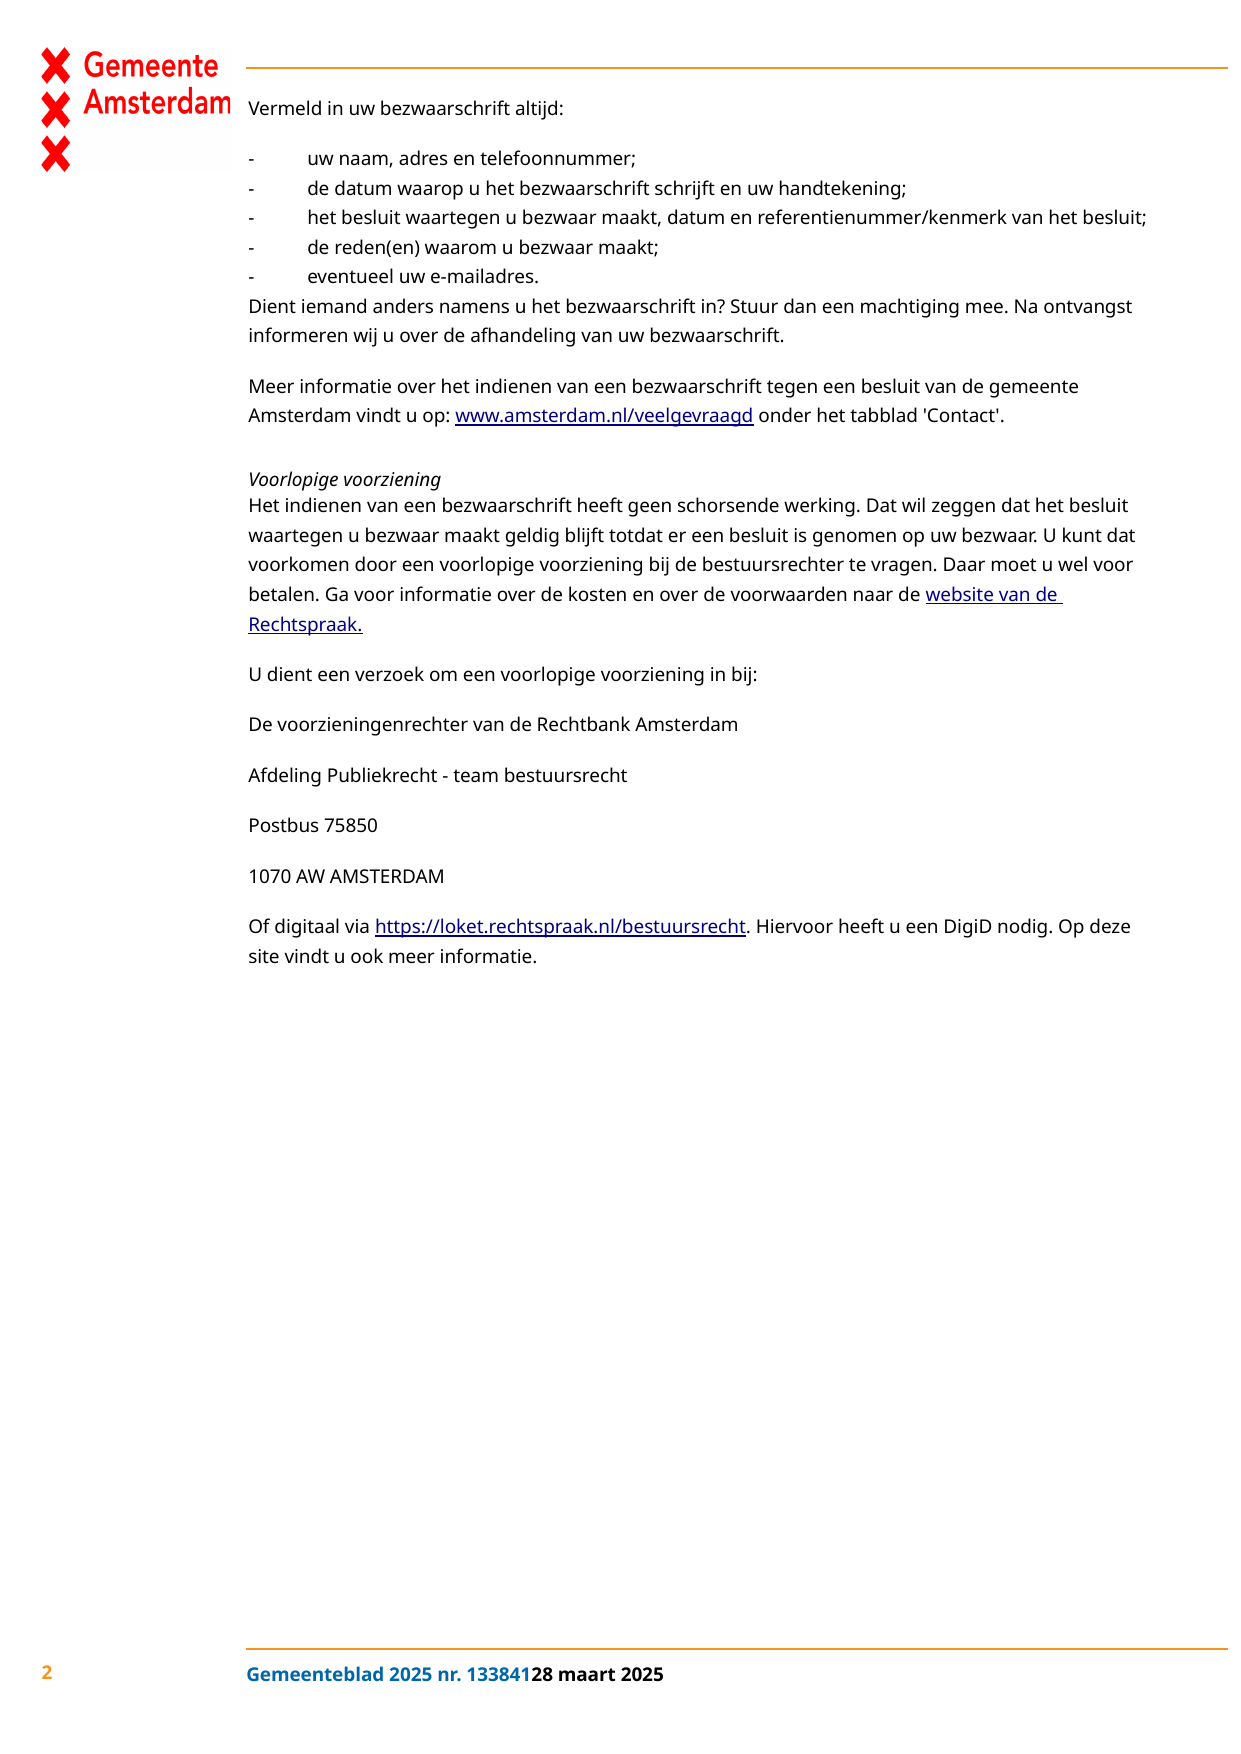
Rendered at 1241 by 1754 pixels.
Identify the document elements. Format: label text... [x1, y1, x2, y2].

text Voorlopige voorziening [248, 467, 1152, 492]
text Het indienen van een bezwaarschrift heeft geen schorsende werking. Dat wil zeggen dat het besluit waartegen u bezwaar maakt geldig blijft totdat er een besluit is genomen op uw bezwaar. U kunt dat voorkomen door een voorlopige voorziening bij de bestuursrechter te vragen. Daar moet u wel voor betalen. Ga voor informatie over de kosten en over de voorwaarden naar de website van de Rechtspraak. [248, 492, 1152, 636]
text Meer informatie over het indienen van een bezwaarschrift tegen een besluit van de gemeente Amsterdam vindt u op: www.amsterdam.nl/veelgevraagd onder het tabblad 'Contact'. [248, 373, 1152, 428]
list de datum waarop u het bezwaarschrift schrijft en uw handtekening; [248, 175, 1152, 201]
text Postbus 75850 [248, 812, 1152, 838]
picture [41, 47, 231, 172]
text Afdeling Publiekrecht - team bestuursrecht [248, 762, 1152, 788]
text De voorzieningenrechter van de Rechtbank Amsterdam [248, 712, 1152, 737]
list de reden(en) waarom u bezwaar maakt; [248, 234, 1152, 260]
text U dient een verzoek om een voorlopige voorziening in bij: [248, 661, 1152, 687]
text Vermeld in uw bezwaarschrift altijd: [248, 95, 1152, 121]
text 1070 AW AMSTERDAM [248, 863, 1152, 888]
list het besluit waartegen u bezwaar maakt, datum en referentienummer/kenmerk van het besluit; [248, 204, 1152, 230]
list eventueel uw e-mailadres. [248, 263, 1152, 289]
text Dient iemand anders namens u het bezwaarschrift in? Stuur dan een machtiging mee. Na ontvangst informeren wij u over de afhandeling van uw bezwaarschrift. [248, 293, 1152, 348]
text Of digitaal via https://loket.rechtspraak.nl/bestuursrecht. Hiervoor heeft u een DigiD nodig. Op deze site vindt u ook meer informatie. [248, 913, 1152, 968]
list uw naam, adres en telefoonnummer; [248, 145, 1152, 171]
